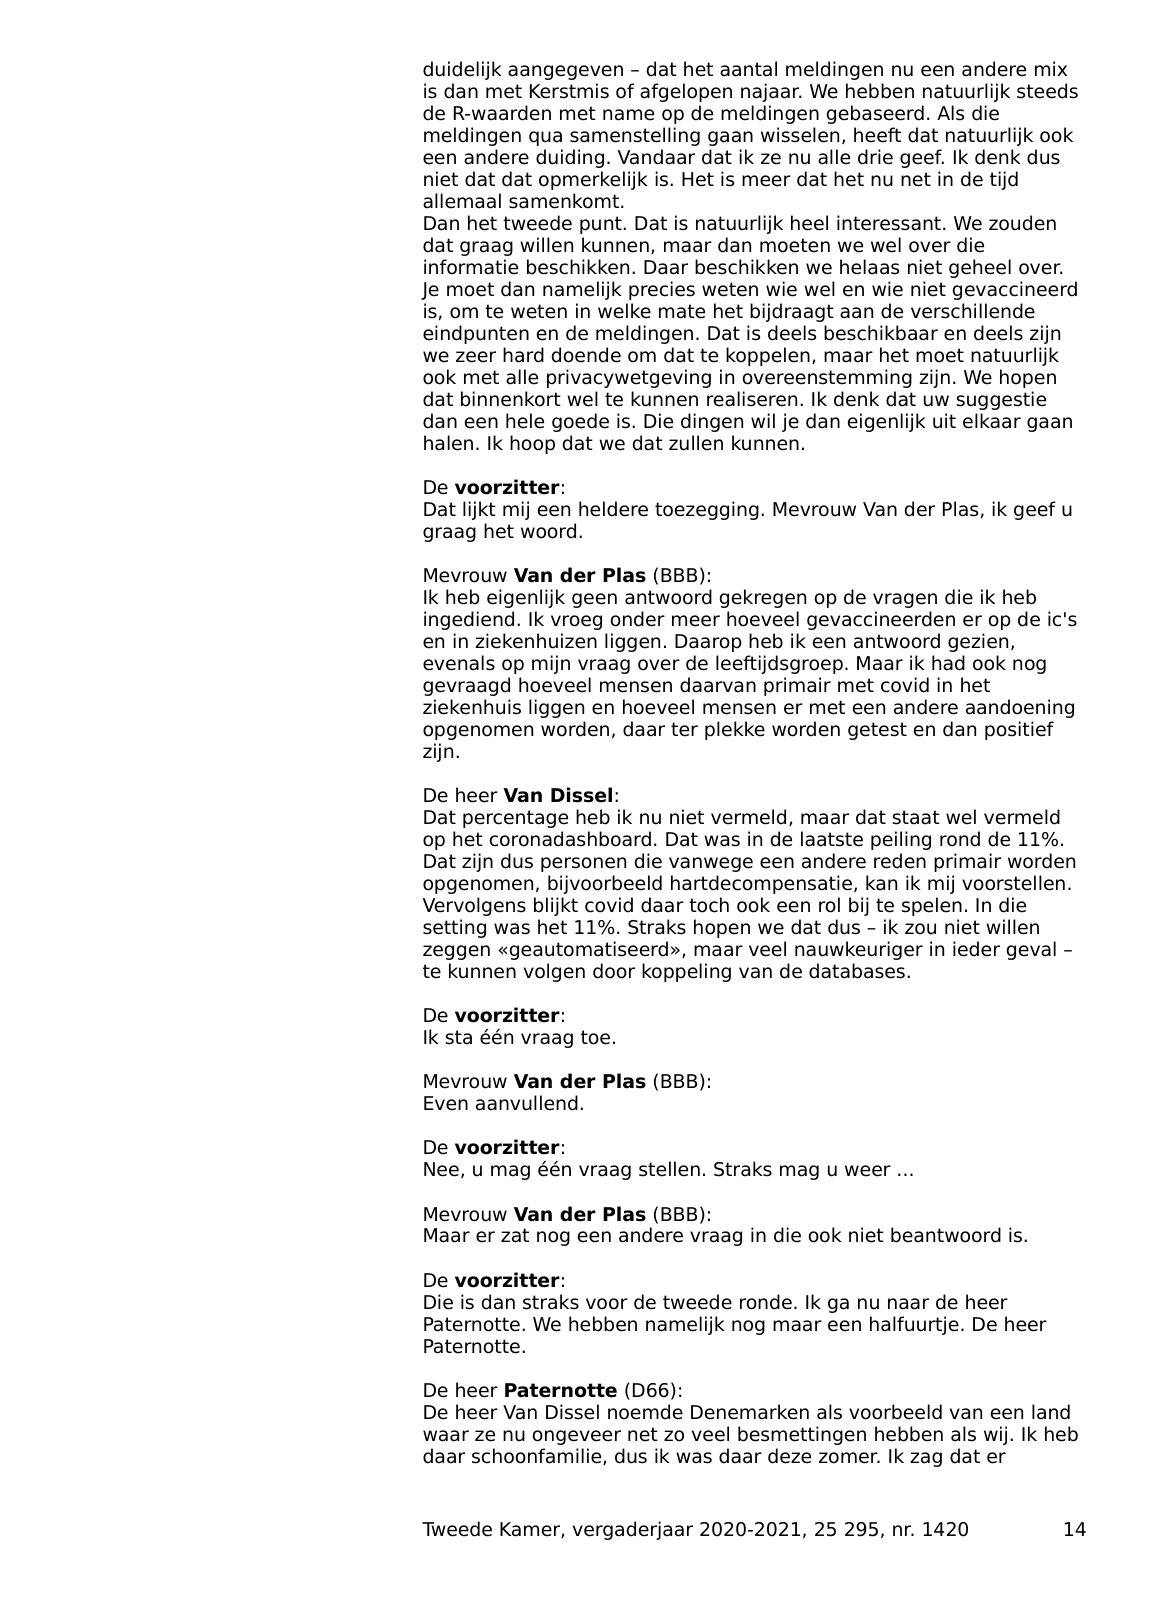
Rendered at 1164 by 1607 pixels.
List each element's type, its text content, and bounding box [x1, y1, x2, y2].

text De voorzitter: [422, 1269, 1087, 1292]
text Maar er zat nog een andere vraag in die ook niet beantwoord is. [422, 1225, 1087, 1247]
text De heer Paternotte (D66): [422, 1380, 1087, 1402]
text De voorzitter: [422, 477, 1087, 499]
text Ik heb eigenlijk geen antwoord gekregen op de vragen die ik heb ingediend. Ik vroeg onder meer hoeveel gevaccineerden er op de ic's en in ziekenhuizen liggen. Daarop heb ik een antwoord gezien, evenals op mijn vraag over de leeftijdsgroep. Maar ik had ook nog gevraagd hoeveel mensen daarvan primair met covid in het ziekenhuis liggen en hoeveel mensen er met een andere aandoening opgenomen worden, daar ter plekke worden getest en dan positief zijn. [422, 587, 1087, 763]
text De heer Van Dissel: [422, 785, 1087, 807]
text Mevrouw Van der Plas (BBB): [422, 1071, 1087, 1093]
text Mevrouw Van der Plas (BBB): [422, 565, 1087, 587]
text De voorzitter: [422, 1005, 1087, 1027]
text Nee, u mag één vraag stellen. Straks mag u weer ... [422, 1159, 1087, 1181]
text Ik sta één vraag toe. [422, 1027, 1087, 1049]
text Dat percentage heb ik nu niet vermeld, maar dat staat wel vermeld op het coronadashboard. Dat was in de laatste peiling rond de 11%. Dat zijn dus personen die vanwege een andere reden primair worden opgenomen, bijvoorbeeld hartdecompensatie, kan ik mij voorstellen. Vervolgens blijkt covid daar toch ook een rol bij te spelen. In die setting was het 11%. Straks hopen we dat dus – ik zou niet willen zeggen «geautomatiseerd», maar veel nauwkeuriger in ieder geval – te kunnen volgen door koppeling van de databases. [422, 807, 1087, 983]
text duidelijk aangegeven – dat het aantal meldingen nu een andere mix is dan met Kerstmis of afgelopen najaar. We hebben natuurlijk steeds de R-waarden met name op de meldingen gebaseerd. Als die meldingen qua samenstelling gaan wisselen, heeft dat natuurlijk ook een andere duiding. Vandaar dat ik ze nu alle drie geef. Ik denk dus niet dat dat opmerkelijk is. Het is meer dat het nu net in de tijd allemaal samenkomt. [422, 59, 1087, 213]
text De heer Van Dissel noemde Denemarken als voorbeeld van een land waar ze nu ongeveer net zo veel besmettingen hebben als wij. Ik heb daar schoonfamilie, dus ik was daar deze zomer. Ik zag dat er [422, 1402, 1087, 1468]
text Die is dan straks voor de tweede ronde. Ik ga nu naar de heer Paternotte. We hebben namelijk nog maar een halfuurtje. De heer Paternotte. [422, 1292, 1087, 1357]
text De voorzitter: [422, 1137, 1087, 1159]
text Dat lijkt mij een heldere toezegging. Mevrouw Van der Plas, ik geef u graag het woord. [422, 499, 1087, 543]
text Dan het tweede punt. Dat is natuurlijk heel interessant. We zouden dat graag willen kunnen, maar dan moeten we wel over die informatie beschikken. Daar beschikken we helaas niet geheel over. Je moet dan namelijk precies weten wie wel en wie niet gevaccineerd is, om te weten in welke mate het bijdraagt aan de verschillende eindpunten en de meldingen. Dat is deels beschikbaar en deels zijn we zeer hard doende om dat te koppelen, maar het moet natuurlijk ook met alle privacywetgeving in overeenstemming zijn. We hopen dat binnenkort wel te kunnen realiseren. Ik denk dat uw suggestie dan een hele goede is. Die dingen wil je dan eigenlijk uit elkaar gaan halen. Ik hoop dat we dat zullen kunnen. [422, 213, 1087, 455]
text Mevrouw Van der Plas (BBB): [422, 1203, 1087, 1225]
text Even aanvullend. [422, 1093, 1087, 1115]
